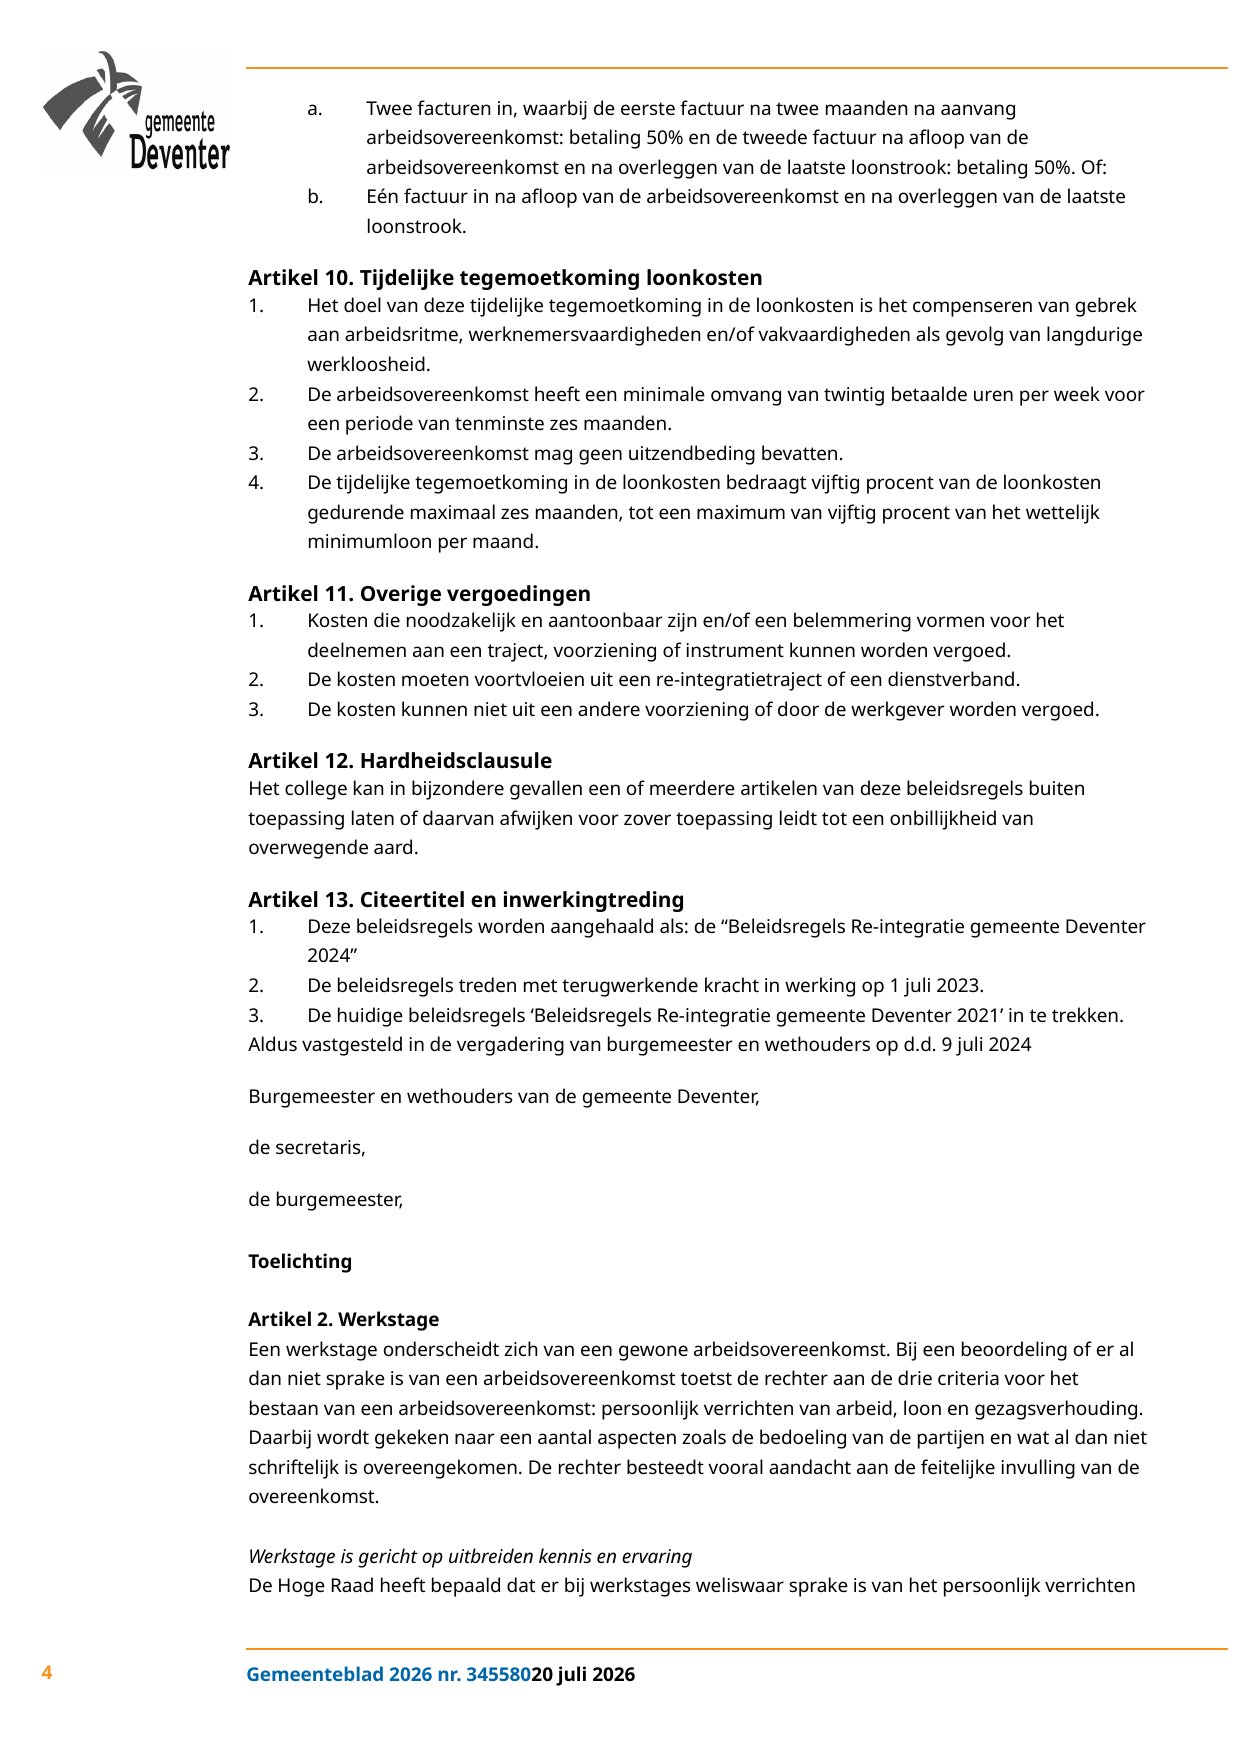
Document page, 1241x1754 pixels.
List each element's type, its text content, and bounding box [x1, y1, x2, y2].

text Artikel 10. Tijdelijke tegemoetkoming loonkosten [248, 263, 1152, 292]
list Eén factuur in na afloop van de arbeidsovereenkomst en na overleggen van de laatste loonstrook. [307, 183, 1152, 239]
list De huidige beleidsregels ‘Beleidsregels Re-integratie gemeente Deventer 2021’ in te trekken. [248, 1002, 1152, 1028]
list Deze beleidsregels worden aangehaald als: de “Beleidsregels Re-integratie gemeente Deventer 2024” [248, 913, 1152, 968]
text Werkstage is gericht op uitbreiden kennis en ervaring [248, 1543, 1152, 1568]
text Artikel 13. Citeertitel en inwerkingtreding [248, 885, 1152, 913]
list De beleidsregels treden met terugwerkende kracht in werking op 1 juli 2023. [248, 972, 1152, 998]
list De kosten kunnen niet uit een andere voorziening of door de werkgever worden vergoed. [248, 696, 1152, 722]
list De arbeidsovereenkomst mag geen uitzendbeding bevatten. [248, 440, 1152, 466]
text Toelichting [248, 1237, 1152, 1277]
text Een werkstage onderscheidt zich van een gewone arbeidsovereenkomst. Bij een beoordeling of er al dan niet sprake is van een arbeidsovereenkomst toetst de rechter aan de drie criteria voor het bestaan van een arbeidsovereenkomst: persoonlijk verrichten van arbeid, loon en gezagsverhouding. Daarbij wordt gekeken naar een aantal aspecten zoals de bedoeling van de partijen en wat al dan niet schriftelijk is overeengekomen. De rechter besteedt vooral aandacht aan de feitelijke invulling van de overeenkomst. [248, 1336, 1152, 1509]
text Artikel 2. Werkstage [248, 1306, 1152, 1332]
text Burgemeester en wethouders van de gemeente Deventer, [248, 1083, 1152, 1109]
list De tijdelijke tegemoetkoming in de loonkosten bedraagt vijftig procent van de loonkosten gedurende maximaal zes maanden, tot een maximum van vijftig procent van het wettelijk minimumloon per maand. [248, 469, 1152, 554]
text de burgemeester, [248, 1186, 1152, 1212]
text Artikel 12. Hardheidsclausule [248, 747, 1152, 775]
list Het doel van deze tijdelijke tegemoetkoming in de loonkosten is het compenseren van gebrek aan arbeidsritme, werknemersvaardigheden en/of vakvaardigheden als gevolg van langdurige werkloosheid. [248, 292, 1152, 377]
text de secretaris, [248, 1134, 1152, 1160]
list De arbeidsovereenkomst heeft een minimale omvang van twintig betaalde uren per week voor een periode van tenminste zes maanden. [248, 381, 1152, 436]
text De Hoge Raad heeft bepaald dat er bij werkstages weliswaar sprake is van het persoonlijk verrichten [248, 1572, 1152, 1598]
text Het college kan in bijzondere gevallen een of meerdere artikelen van deze beleidsregels buiten toepassing laten of daarvan afwijken voor zover toepassing leidt tot een onbillijkheid van overwegende aard. [248, 775, 1152, 860]
text Aldus vastgesteld in de vergadering van burgemeester en wethouders op d.d. 9 juli 2024 [248, 1031, 1152, 1057]
list Twee facturen in, waarbij de eerste factuur na twee maanden na aanvang arbeidsovereenkomst: betaling 50% en de tweede factuur na afloop van de arbeidsovereenkomst en na overleggen van de laatste loonstrook: betaling 50%. Of: [307, 95, 1152, 180]
text Artikel 11. Overige vergoedingen [248, 579, 1152, 607]
list De kosten moeten voortvloeien uit een re-integratietraject of een dienstverband. [248, 667, 1152, 692]
picture [41, 47, 231, 172]
list Kosten die noodzakelijk en aantoonbaar zijn en/of een belemmering vormen voor het deelnemen aan een traject, voorziening of instrument kunnen worden vergoed. [248, 607, 1152, 663]
